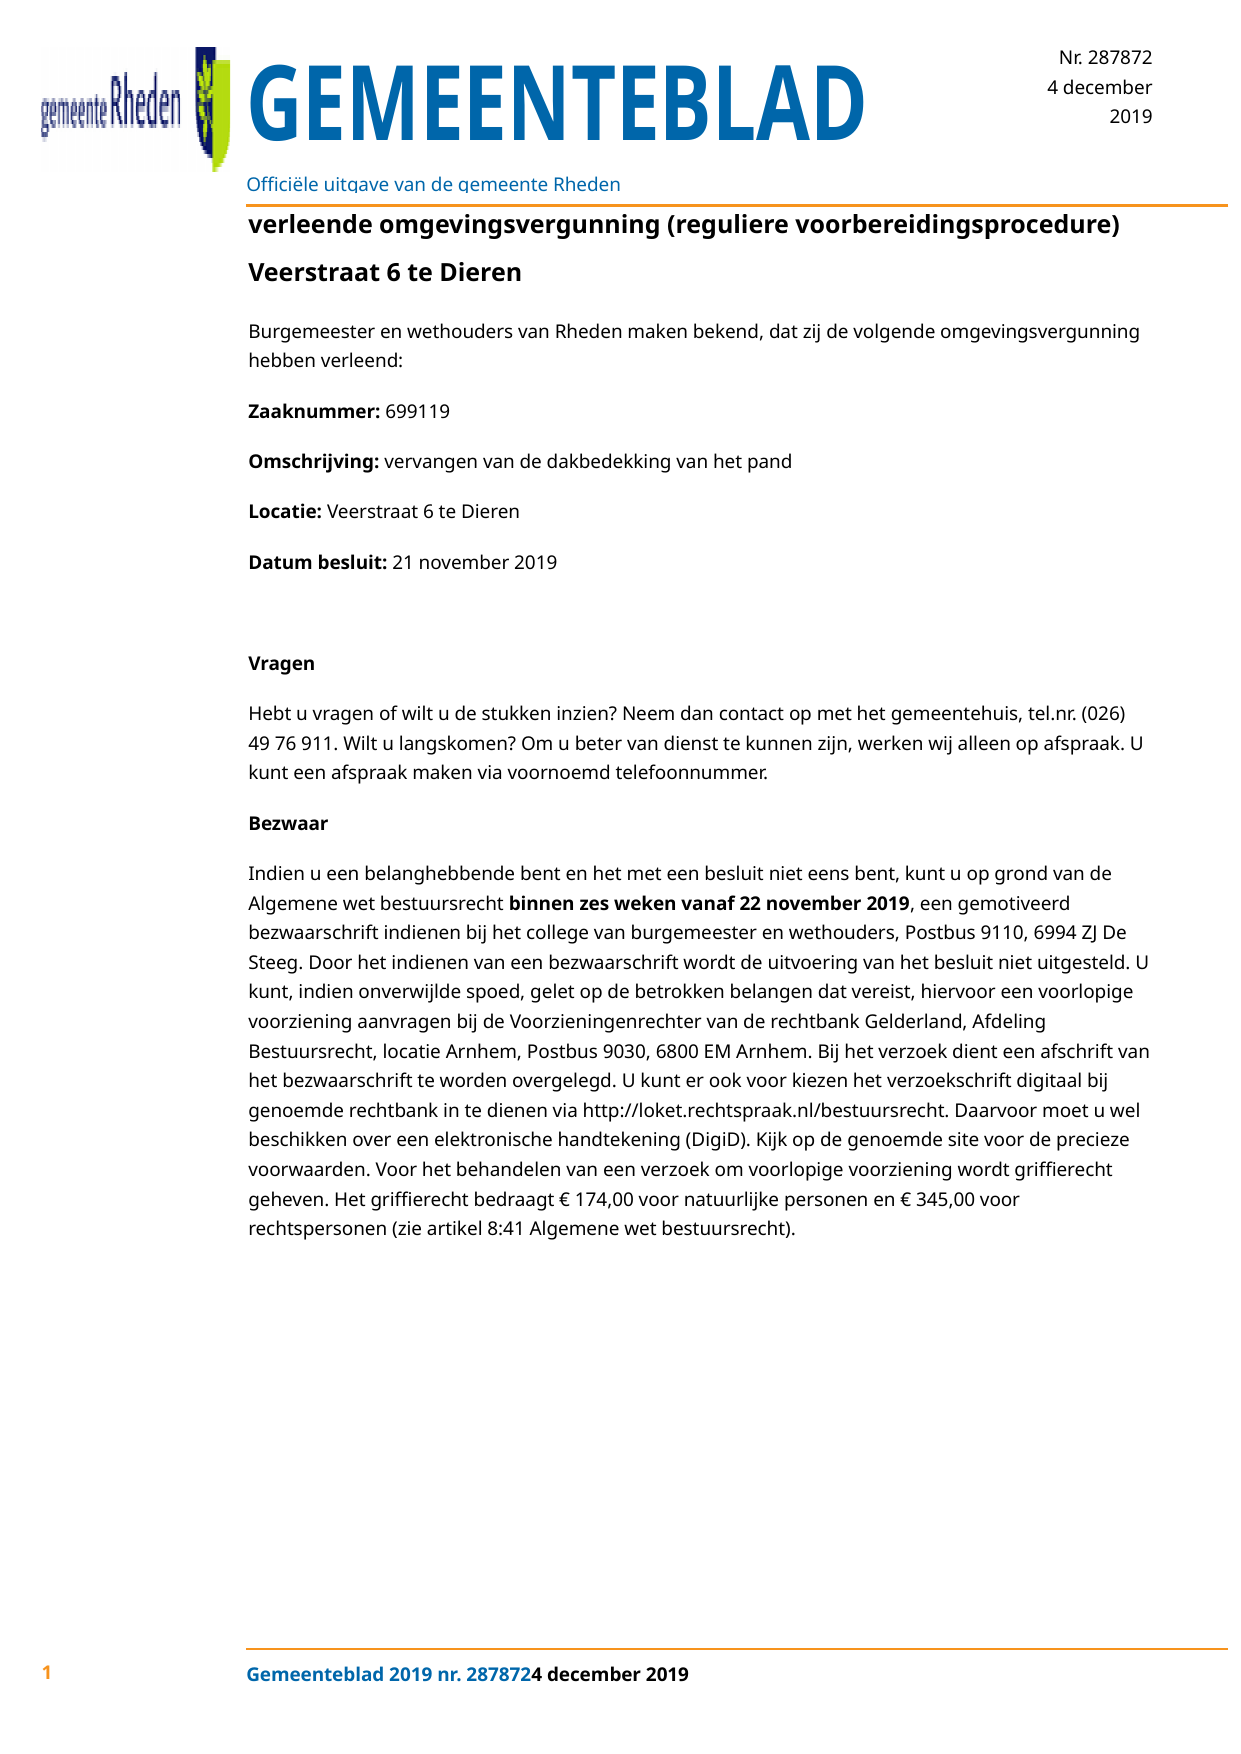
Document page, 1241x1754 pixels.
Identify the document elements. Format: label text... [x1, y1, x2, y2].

text Locatie: Veerstraat 6 te Dieren [248, 499, 1152, 524]
text Burgemeester en wethouders van Rheden maken bekend, dat zij de volgende omgevingsvergunning hebben verleend: [248, 318, 1152, 373]
text Hebt u vragen of wilt u de stukken inzien? Neem dan contact op met het gemeentehuis, tel.nr. (026) 49 76 911. Wilt u langskomen? Om u beter van dienst te kunnen zijn, werken wij alleen op afspraak. U kunt een afspraak maken via voornoemd telefoonnummer. [248, 700, 1152, 785]
text Omschrijving: vervangen van de dakbedekking van het pand [248, 448, 1152, 474]
text Zaaknummer: 699119 [248, 398, 1152, 424]
text Bezwaar [248, 810, 1152, 836]
text verleende omgevingsvergunning (reguliere voorbereidingsprocedure) Veerstraat 6 te Dieren [248, 207, 1152, 288]
text Vragen [248, 650, 1152, 676]
text Datum besluit: 21 november 2019 [248, 549, 1152, 575]
text Indien u een belanghebbende bent en het met een besluit niet eens bent, kunt u op grond van de Algemene wet bestuursrecht binnen zes weken vanaf 22 november 2019, een gemotiveerd bezwaarschrift indienen bij het college van burgemeester en wethouders, Postbus 9110, 6994 ZJ De Steeg. Door het indienen van een bezwaarschrift wordt de uitvoering van het besluit niet uitgesteld. U kunt, indien onverwijlde spoed, gelet op de betrokken belangen dat vereist, hiervoor een voorlopige voorziening aanvragen bij de Voorzieningenrechter van de rechtbank Gelderland, Afdeling Bestuursrecht, locatie Arnhem, Postbus 9030, 6800 EM Arnhem. Bij het verzoek dient een afschrift van het bezwaarschrift te worden overgelegd. U kunt er ook voor kiezen het verzoekschrift digitaal bij genoemde rechtbank in te dienen via http://loket.rechtspraak.nl/bestuursrecht. Daarvoor moet u wel beschikken over een elektronische handtekening (DigiD). Kijk op de genoemde site voor de precieze voorwaarden. Voor het behandelen van een verzoek om voorlopige voorziening wordt griffierecht geheven. Het griffierecht bedraagt € 174,00 voor natuurlijke personen en € 345,00 voor rechtspersonen (zie artikel 8:41 Algemene wet bestuursrecht). [248, 860, 1152, 1241]
picture [41, 47, 231, 172]
